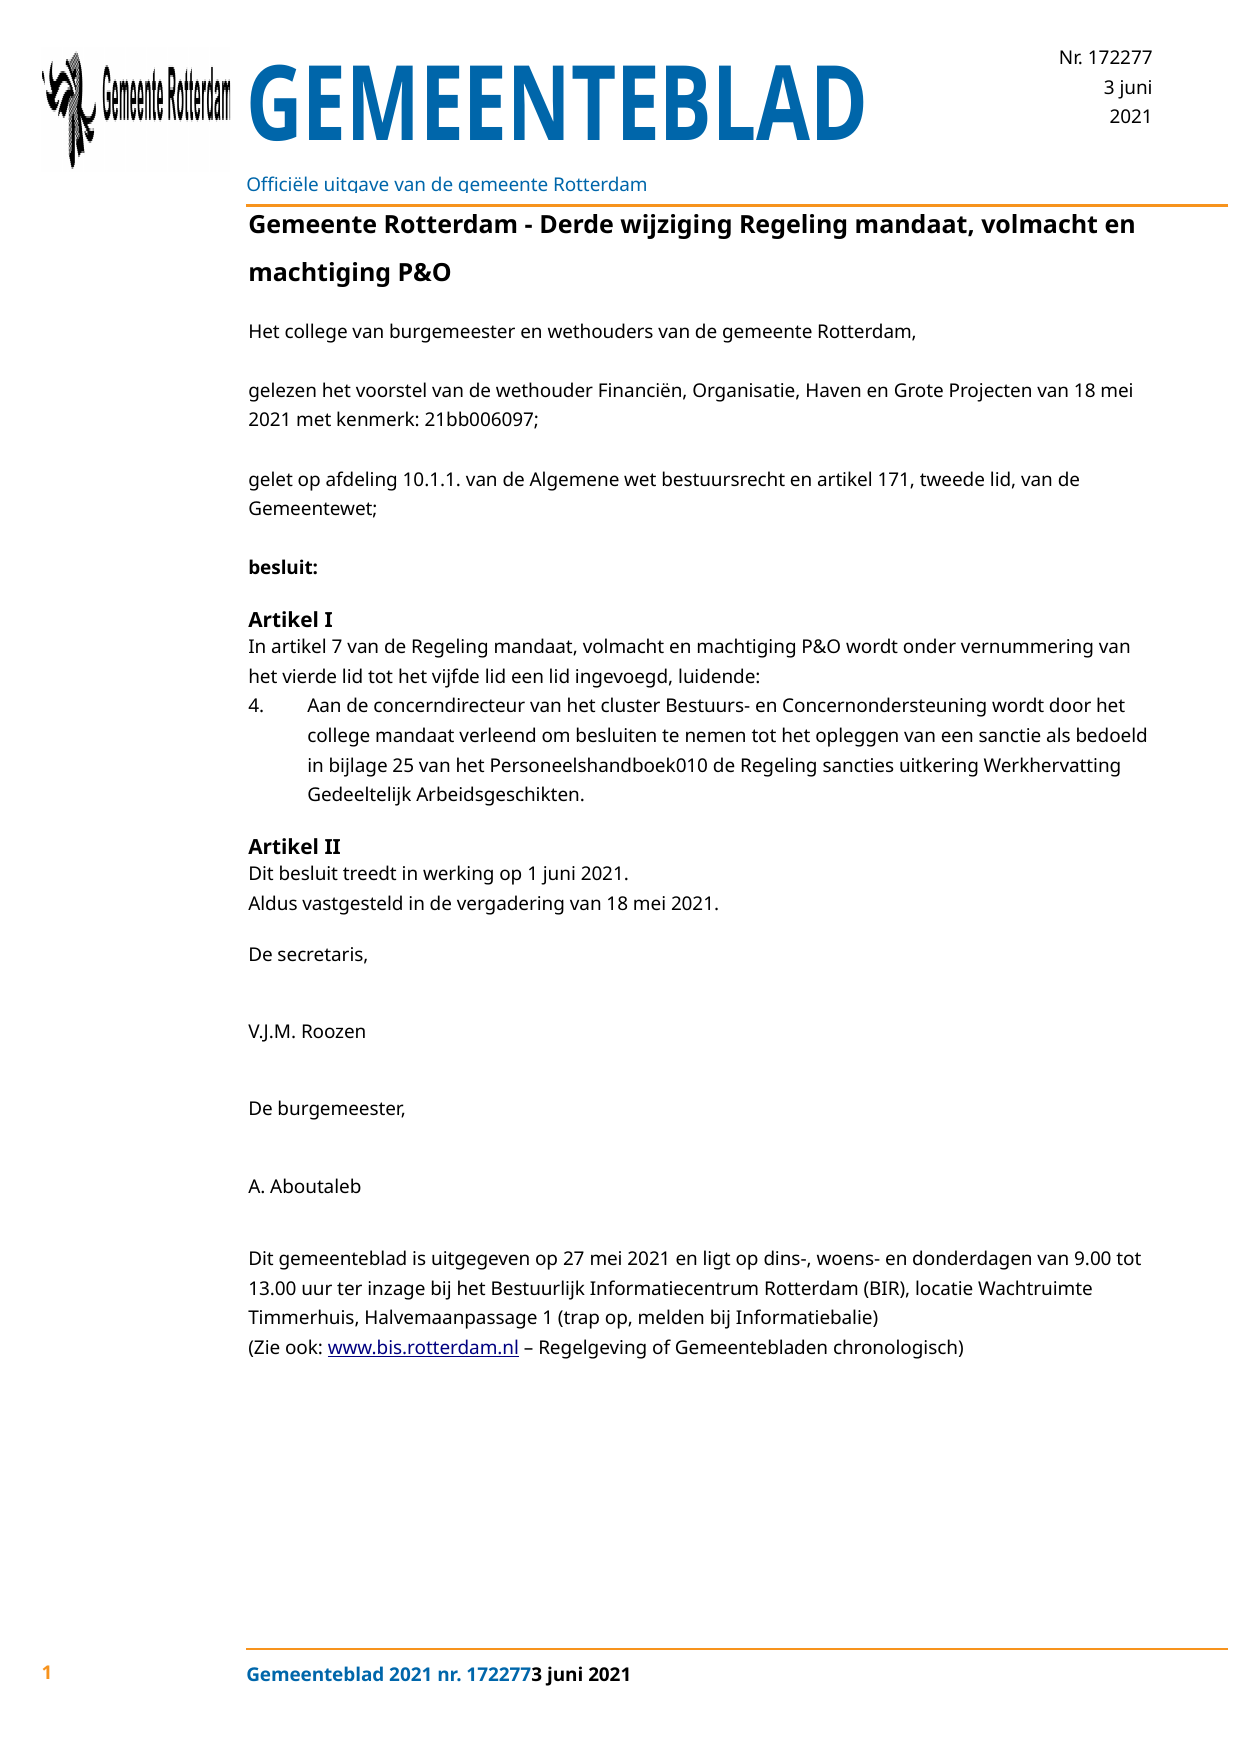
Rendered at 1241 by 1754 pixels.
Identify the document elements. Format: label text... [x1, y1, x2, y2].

text Dit gemeenteblad is uitgegeven op 27 mei 2021 en ligt op dins-, woens- en donderdagen van 9.00 tot 13.00 uur ter inzage bij het Bestuurlijk Informatiecentrum Rotterdam (BIR), locatie Wachtruimte Timmerhuis, Halvemaanpassage 1 (trap op, melden bij Informatiebalie) [248, 1245, 1152, 1330]
text A. Aboutaleb [248, 1173, 1152, 1198]
text V.J.M. Roozen [248, 1018, 1152, 1044]
text De burgemeester, [248, 1096, 1152, 1121]
text gelet op afdeling 10.1.1. van de Algemene wet bestuursrecht en artikel 171, tweede lid, van de Gemeentewet; [248, 466, 1152, 521]
text De secretaris, [248, 941, 1152, 967]
text besluit: [248, 554, 1152, 580]
text (Zie ook: www.bis.rotterdam.nl – Regelgeving of Gemeentebladen chronologisch) [248, 1334, 1152, 1359]
text Het college van burgemeester en wethouders van de gemeente Rotterdam, [248, 318, 1152, 344]
text In artikel 7 van de Regeling mandaat, volmacht en machtiging P&O wordt onder vernummering van het vierde lid tot het vijfde lid een lid ingevoegd, luidende: [248, 633, 1152, 689]
text Gemeente Rotterdam - Derde wijziging Regeling mandaat, volmacht en machtiging P&O [248, 207, 1152, 288]
picture [41, 47, 231, 172]
text gelezen het voorstel van de wethouder Financiën, Organisatie, Haven en Grote Projecten van 18 mei 2021 met kenmerk: 21bb006097; [248, 377, 1152, 432]
text Artikel I [248, 605, 1152, 633]
text Dit besluit treedt in werking op 1 juni 2021. [248, 860, 1152, 886]
text Aldus vastgesteld in de vergadering van 18 mei 2021. [248, 890, 1152, 916]
list Aan de concerndirecteur van het cluster Bestuurs- en Concernondersteuning wordt door het college mandaat verleend om besluiten te nemen tot het opleggen van een sanctie als bedoeld in bijlage 25 van het Personeelshandboek010 de Regeling sancties uitkering Werkhervatting Gedeeltelijk Arbeidsgeschikten. [248, 693, 1152, 807]
text Artikel II [248, 832, 1152, 860]
